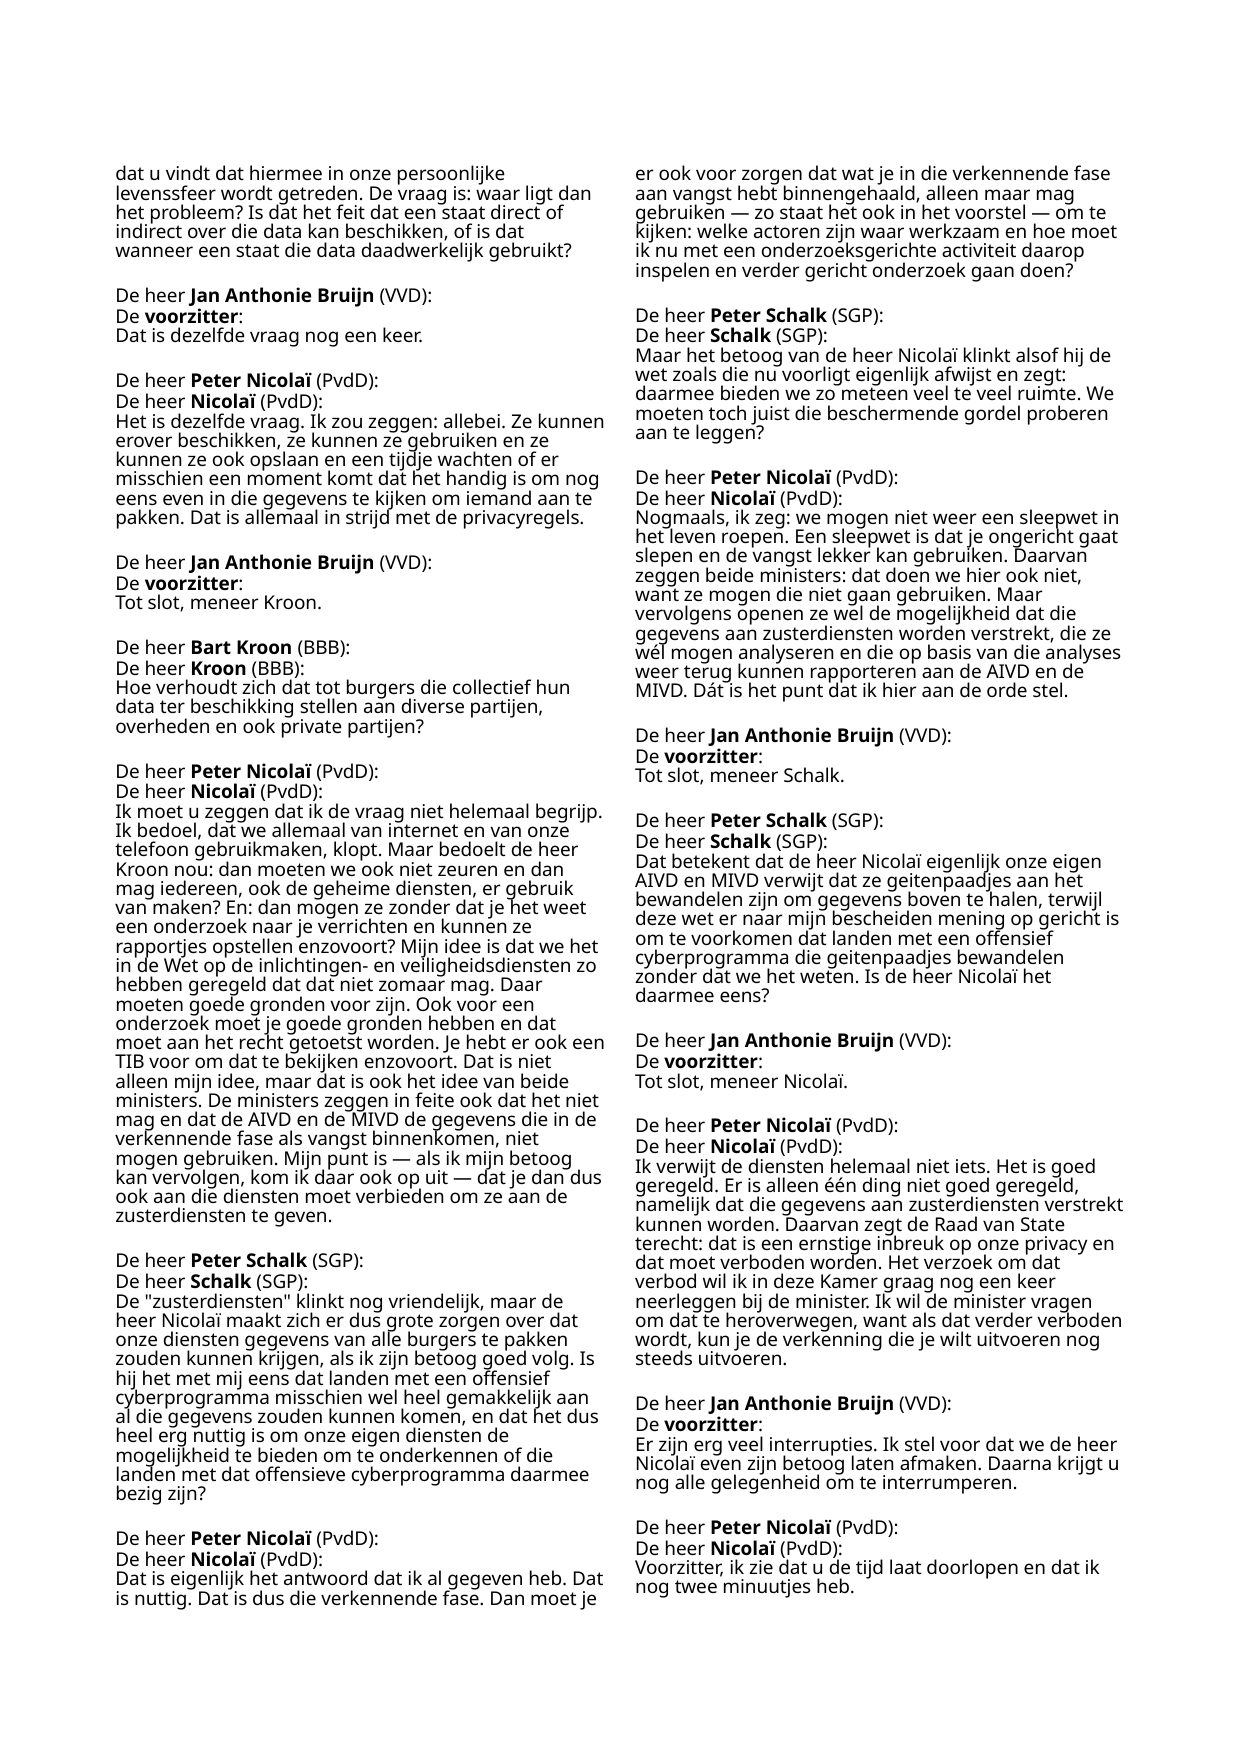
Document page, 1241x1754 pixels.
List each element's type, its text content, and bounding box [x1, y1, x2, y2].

text Tot slot, meneer Kroon. [115, 594, 605, 613]
text Hoe verhoudt zich dat tot burgers die collectief hun data ter beschikking stellen aan diverse partijen, overheden en ook private partijen? [115, 679, 605, 737]
text Voorzitter, ik zie dat u de tijd laat doorlopen en dat ik nog twee minuutjes heb. [635, 1559, 1125, 1598]
text De heer Kroon (BBB): [115, 660, 605, 679]
text De heer Peter Nicolaï (PvdD): [115, 758, 605, 783]
text De heer Peter Nicolaï (PvdD): [115, 368, 605, 393]
text De heer Schalk (SGP): [635, 327, 1125, 347]
text De heer Nicolaï (PvdD): [115, 783, 605, 803]
text er ook voor zorgen dat wat je in die verkennende fase aan vangst hebt binnengehaald, alleen maar mag gebruiken — zo staat het ook in het voorstel — om te kijken: welke actoren zijn waar werkzaam en hoe moet ik nu met een onderzoeksgerichte activiteit daarop inspelen en verder gericht onderzoek gaan doen? [635, 165, 1125, 281]
text De "zusterdiensten" klinkt nog vriendelijk, maar de heer Nicolaï maakt zich er dus grote zorgen over dat onze diensten gegevens van alle burgers te pakken zouden kunnen krijgen, als ik zijn betoog goed volg. Is hij het met mij eens dat landen met een offensief cyberprogramma misschien wel heel gemakkelijk aan al die gegevens zouden kunnen komen, en dat het dus heel erg nuttig is om onze eigen diensten de mogelijkheid te bieden om te onderkennen of die landen met dat offensieve cyberprogramma daarmee bezig zijn? [115, 1293, 605, 1504]
text De heer Jan Anthonie Bruijn (VVD): [635, 1391, 1125, 1416]
text De heer Peter Schalk (SGP): [635, 302, 1125, 327]
text Dat is dezelfde vraag nog een keer. [115, 327, 605, 347]
text De heer Jan Anthonie Bruijn (VVD): [115, 282, 605, 308]
text De voorzitter: [115, 308, 605, 327]
text Het is dezelfde vraag. Ik zou zeggen: allebei. Ze kunnen erover beschikken, ze kunnen ze gebruiken en ze kunnen ze ook opslaan en een tijdje wachten of er misschien een moment komt dat het handig is om nog eens even in die gegevens te kijken om iemand aan te pakken. Dat is allemaal in strijd met de privacyregels. [115, 413, 605, 528]
text De heer Schalk (SGP): [635, 833, 1125, 853]
text De heer Jan Anthonie Bruijn (VVD): [115, 549, 605, 575]
text Tot slot, meneer Nicolaï. [635, 1073, 1125, 1092]
text Ik moet u zeggen dat ik de vraag niet helemaal begrijp. Ik bedoel, dat we allemaal van internet en van onze telefoon gebruikmaken, klopt. Maar bedoelt de heer Kroon nou: dan moeten we ook niet zeuren en dan mag iedereen, ook de geheime diensten, er gebruik van maken? En: dan mogen ze zonder dat je het weet een onderzoek naar je verrichten en kunnen ze rapportjes opstellen enzovoort? Mijn idee is dat we het in de Wet op de inlichtingen- en veiligheidsdiensten zo hebben geregeld dat dat niet zomaar mag. Daar moeten goede gronden voor zijn. Ook voor een onderzoek moet je goede gronden hebben en dat moet aan het recht getoetst worden. Je hebt er ook een TIB voor om dat te bekijken enzovoort. Dat is niet alleen mijn idee, maar dat is ook het idee van beide ministers. De ministers zeggen in feite ook dat het niet mag en dat de AIVD en de MIVD de gegevens die in de verkennende fase als vangst binnenkomen, niet mogen gebruiken. Mijn punt is — als ik mijn betoog kan vervolgen, kom ik daar ook op uit — dat je dan dus ook aan die diensten moet verbieden om ze aan de zusterdiensten te geven. [115, 803, 605, 1227]
text De heer Peter Nicolaï (PvdD): [635, 1514, 1125, 1540]
text De voorzitter: [635, 1416, 1125, 1436]
text De heer Nicolaï (PvdD): [115, 393, 605, 413]
text dat u vindt dat hiermee in onze persoonlijke levenssfeer wordt getreden. De vraag is: waar ligt dan het probleem? Is dat het feit dat een staat direct of indirect over die data kan beschikken, of is dat wanneer een staat die data daadwerkelijk gebruikt? [115, 165, 605, 262]
text Er zijn erg veel interrupties. Ik stel voor dat we de heer Nicolaï even zijn betoog laten afmaken. Daarna krijgt u nog alle gelegenheid om te interrumperen. [635, 1436, 1125, 1493]
text Ik verwijt de diensten helemaal niet iets. Het is goed geregeld. Er is alleen één ding niet goed geregeld, namelijk dat die gegevens aan zusterdiensten verstrekt kunnen worden. Daarvan zegt de Raad van State terecht: dat is een ernstige inbreuk op onze privacy en dat moet verboden worden. Het verzoek om dat verbod wil ik in deze Kamer graag nog een keer neerleggen bij de minister. Ik wil de minister vragen om dat te heroverwegen, want als dat verder verboden wordt, kun je de verkenning die je wilt uitvoeren nog steeds uitvoeren. [635, 1158, 1125, 1370]
text De heer Bart Kroon (BBB): [115, 634, 605, 660]
text De voorzitter: [115, 575, 605, 594]
text De heer Peter Schalk (SGP): [635, 808, 1125, 833]
text De heer Nicolaï (PvdD): [635, 1138, 1125, 1158]
text De voorzitter: [635, 1053, 1125, 1073]
text De heer Peter Schalk (SGP): [115, 1248, 605, 1273]
text Dat is eigenlijk het antwoord dat ik al gegeven heb. Dat is nuttig. Dat is dus die verkennende fase. Dan moet je [115, 1570, 605, 1609]
text De heer Peter Nicolaï (PvdD): [635, 1113, 1125, 1138]
text Nogmaals, ik zeg: we mogen niet weer een sleepwet in het leven roepen. Een sleepwet is dat je ongericht gaat slepen en de vangst lekker kan gebruiken. Daarvan zeggen beide ministers: dat doen we hier ook niet, want ze mogen die niet gaan gebruiken. Maar vervolgens openen ze wel de mogelijkheid dat die gegevens aan zusterdiensten worden verstrekt, die ze wél mogen analyseren en die op basis van die analyses weer terug kunnen rapporteren aan de AIVD en de MIVD. Dát is het punt dat ik hier aan de orde stel. [635, 509, 1125, 702]
text Dat betekent dat de heer Nicolaï eigenlijk onze eigen AIVD en MIVD verwijt dat ze geitenpaadjes aan het bewandelen zijn om gegevens boven te halen, terwijl deze wet er naar mijn bescheiden mening op gericht is om te voorkomen dat landen met een offensief cyberprogramma die geitenpaadjes bewandelen zonder dat we het weten. Is de heer Nicolaï het daarmee eens? [635, 853, 1125, 1007]
text De heer Jan Anthonie Bruijn (VVD): [635, 1028, 1125, 1053]
text De heer Nicolaï (PvdD): [635, 490, 1125, 509]
text De heer Nicolaï (PvdD): [115, 1551, 605, 1570]
text De heer Nicolaï (PvdD): [635, 1540, 1125, 1559]
text Tot slot, meneer Schalk. [635, 767, 1125, 787]
text De heer Peter Nicolaï (PvdD): [635, 464, 1125, 490]
text Maar het betoog van de heer Nicolaï klinkt alsof hij de wet zoals die nu voorligt eigenlijk afwijst en zegt: daarmee bieden we zo meteen veel te veel ruimte. We moeten toch juist die beschermende gordel proberen aan te leggen? [635, 347, 1125, 443]
text De heer Jan Anthonie Bruijn (VVD): [635, 722, 1125, 748]
text De heer Schalk (SGP): [115, 1273, 605, 1293]
text De voorzitter: [635, 748, 1125, 767]
text De heer Peter Nicolaï (PvdD): [115, 1525, 605, 1551]
